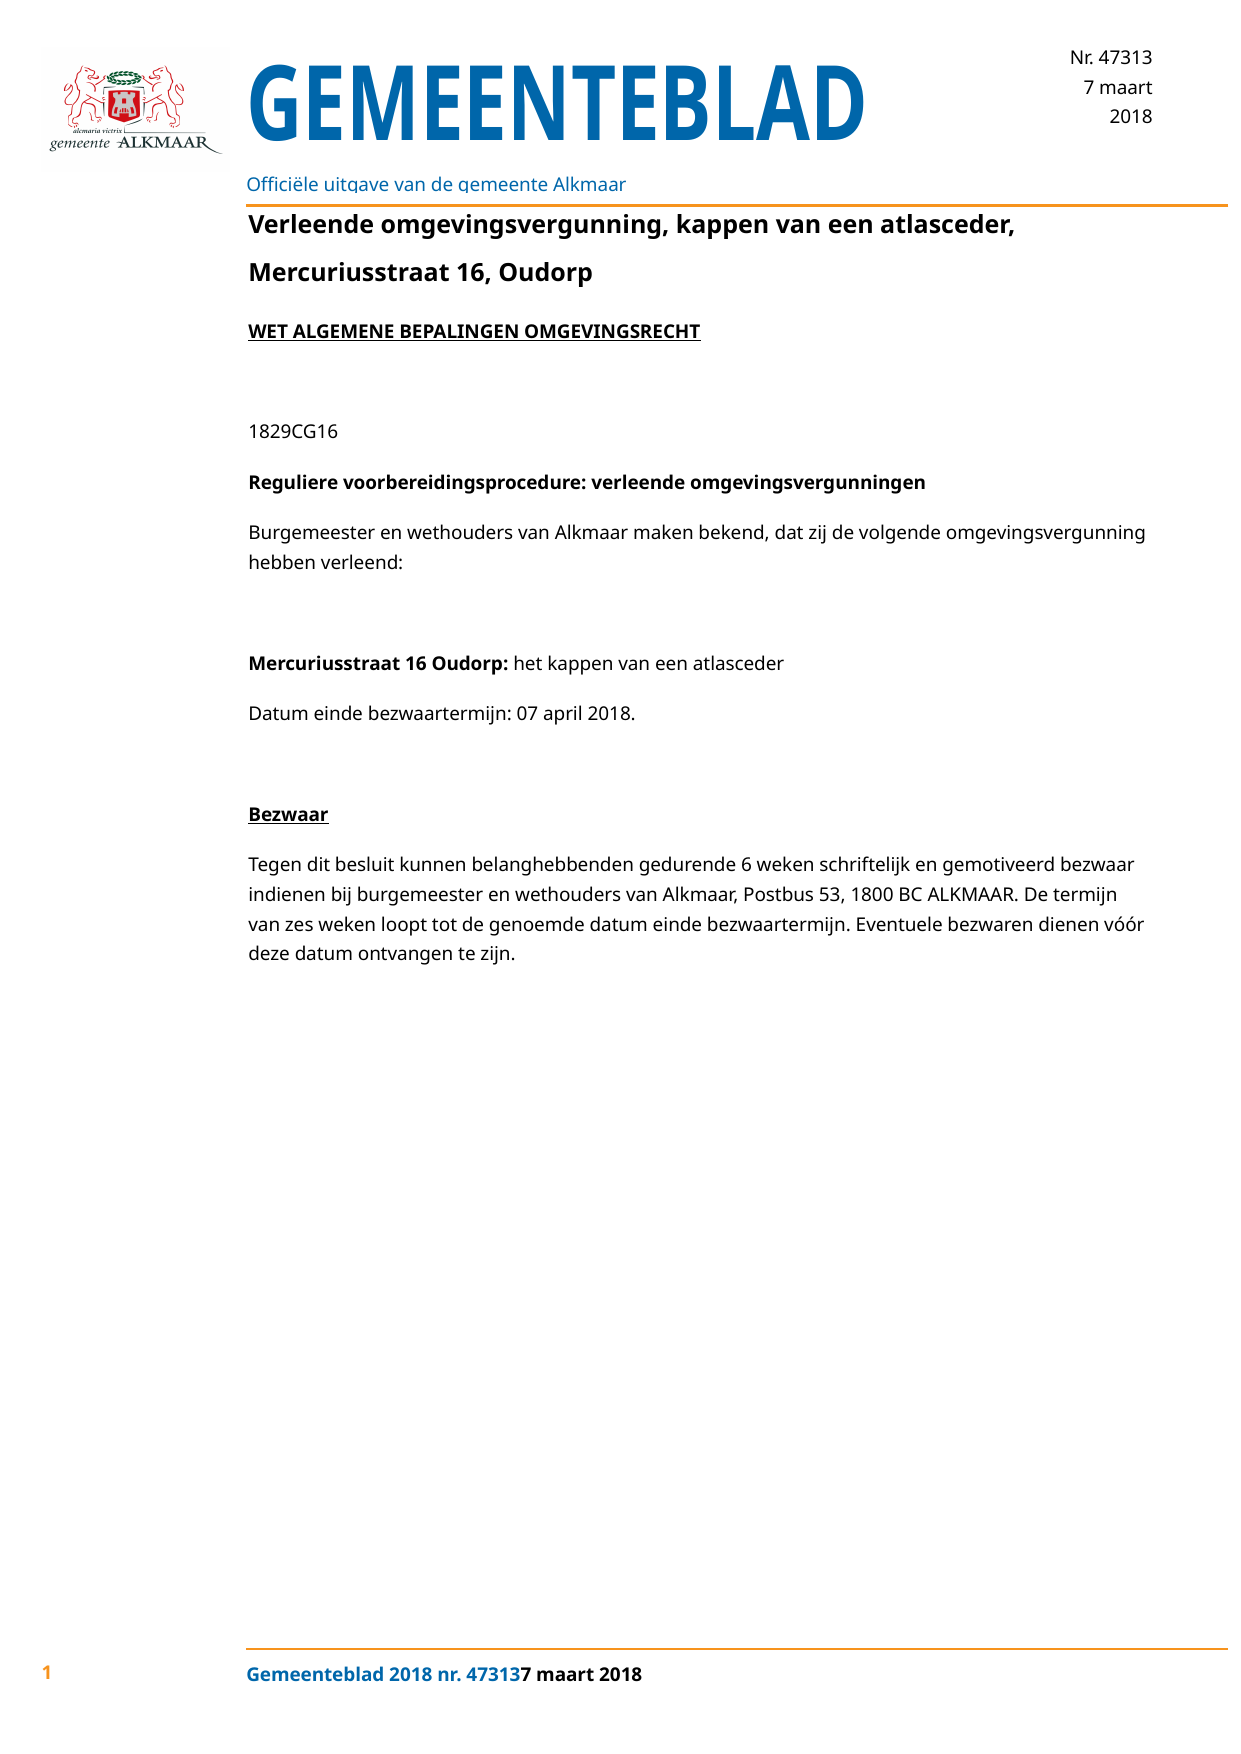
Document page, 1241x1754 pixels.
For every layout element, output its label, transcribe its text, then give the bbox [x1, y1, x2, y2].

text Datum einde bezwaartermijn: 07 april 2018. [248, 700, 1152, 726]
picture [41, 47, 231, 172]
text Bezwaar [248, 801, 1152, 827]
text Tegen dit besluit kunnen belanghebbenden gedurende 6 weken schriftelijk en gemotiveerd bezwaar indienen bij burgemeester en wethouders van Alkmaar, Postbus 53, 1800 BC ALKMAAR. De termijn van zes weken loopt tot de genoemde datum einde bezwaartermijn. Eventuele bezwaren dienen vóór deze datum ontvangen te zijn. [248, 852, 1152, 966]
text WET ALGEMENE BEPALINGEN OMGEVINGSRECHT [248, 318, 1152, 344]
text Burgemeester en wethouders van Alkmaar maken bekend, dat zij de volgende omgevingsvergunning hebben verleend: [248, 519, 1152, 575]
text 1829CG16 [248, 419, 1152, 444]
text Mercuriusstraat 16 Oudorp: het kappen van een atlasceder [248, 650, 1152, 676]
text Reguliere voorbereidingsprocedure: verleende omgevingsvergunningen [248, 469, 1152, 495]
text Verleende omgevingsvergunning, kappen van een atlasceder, Mercuriusstraat 16, Oudorp [248, 207, 1152, 288]
